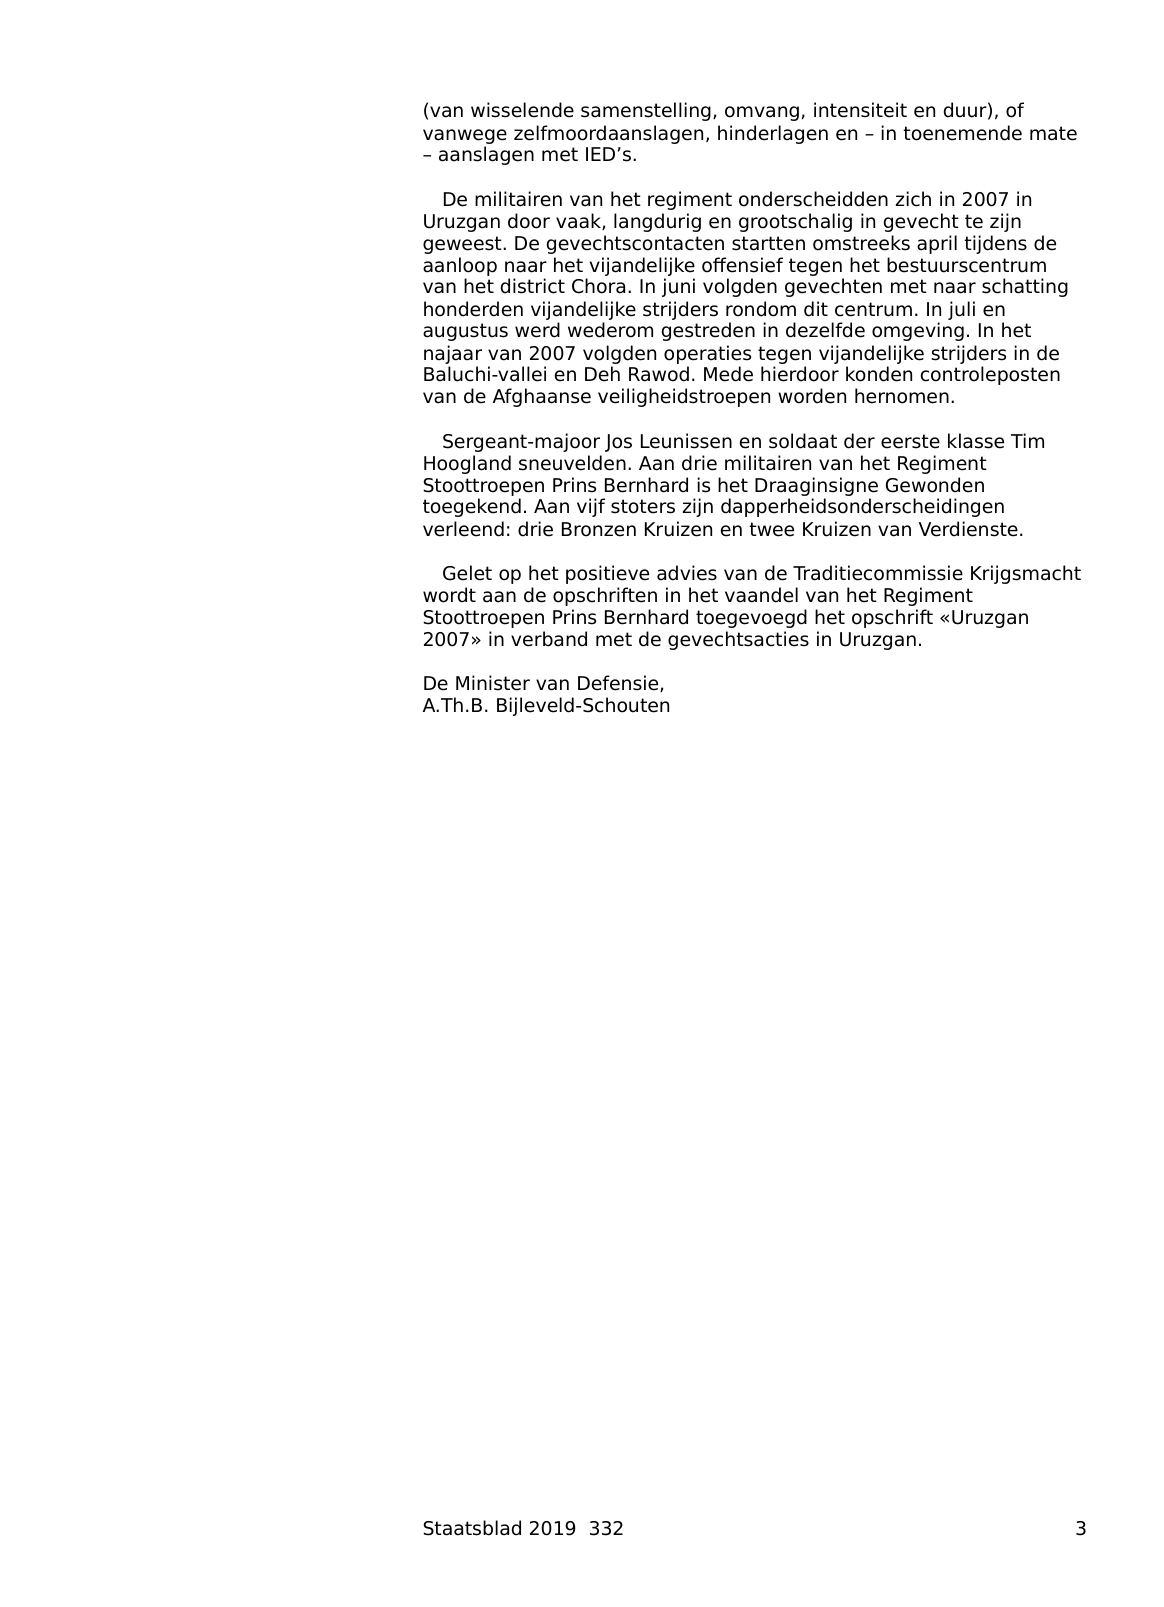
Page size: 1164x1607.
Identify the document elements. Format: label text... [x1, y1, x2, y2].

text De Minister van Defensie, A.Th.B. Bijleveld-Schouten [422, 673, 1087, 717]
text Gelet op het positieve advies van de Traditiecommissie Krijgsmacht wordt aan de opschriften in het vaandel van het Regiment Stoottroepen Prins Bernhard toegevoegd het opschrift «Uruzgan 2007» in verband met de gevechtsacties in Uruzgan. [422, 563, 1087, 651]
text De militairen van het regiment onderscheidden zich in 2007 in Uruzgan door vaak, langdurig en grootschalig in gevecht te zijn geweest. De gevechtscontacten startten omstreeks april tijdens de aanloop naar het vijandelijke offensief tegen het bestuurscentrum van het district Chora. In juni volgden gevechten met naar schatting honderden vijandelijke strijders rondom dit centrum. In juli en augustus werd wederom gestreden in dezelfde omgeving. In het najaar van 2007 volgden operaties tegen vijandelijke strijders in de Baluchi-vallei en Deh Rawod. Mede hierdoor konden controleposten van de Afghaanse veiligheidstroepen worden hernomen. [422, 188, 1087, 408]
text Sergeant-majoor Jos Leunissen en soldaat der eerste klasse Tim Hoogland sneuvelden. Aan drie militairen van het Regiment Stoottroepen Prins Bernhard is het Draaginsigne Gewonden toegekend. Aan vijf stoters zijn dapperheidsonderscheidingen verleend: drie Bronzen Kruizen en twee Kruizen van Verdienste. [422, 431, 1087, 540]
text (van wisselende samenstelling, omvang, intensiteit en duur), of vanwege zelfmoordaanslagen, hinderlagen en – in toenemende mate – aanslagen met IED’s. [422, 100, 1087, 166]
